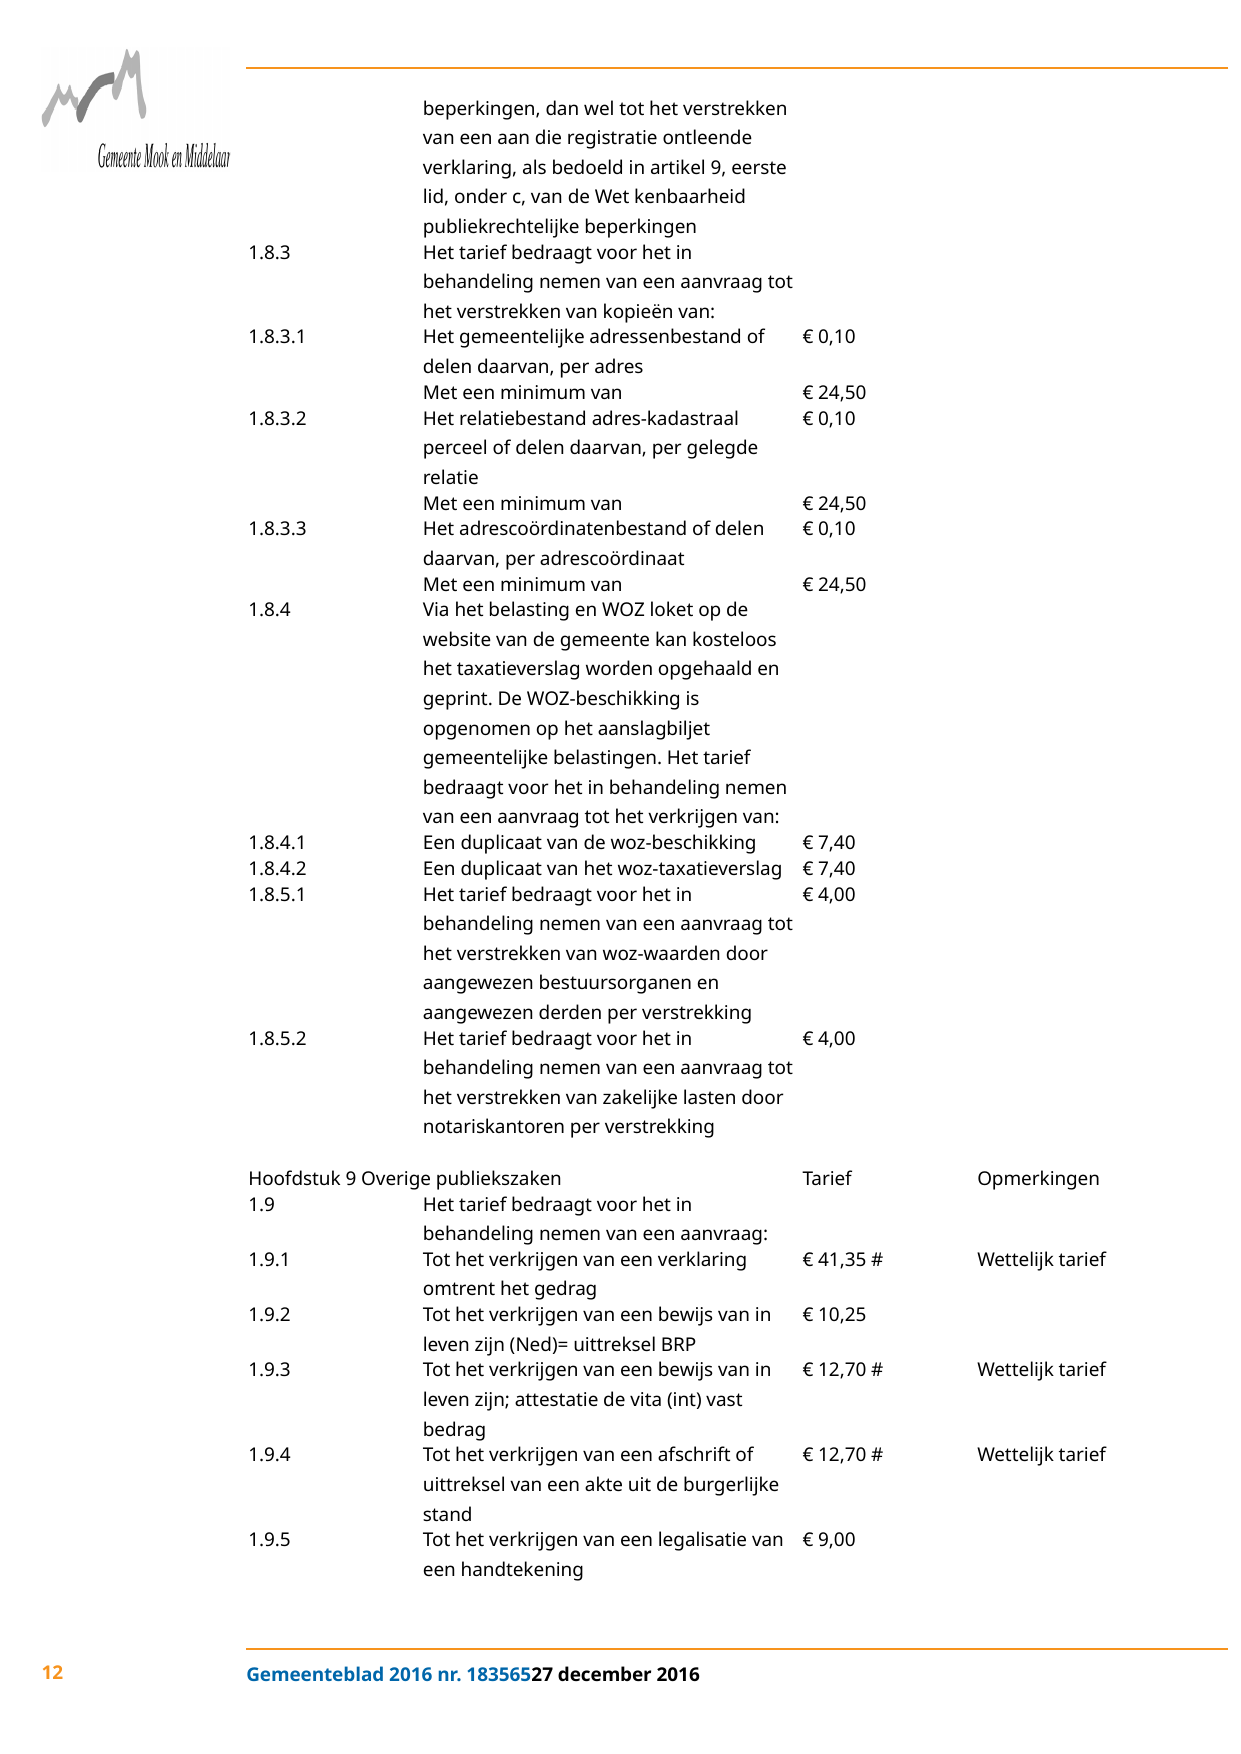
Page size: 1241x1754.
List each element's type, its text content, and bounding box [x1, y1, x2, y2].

table_cell € 7,40 [802, 829, 977, 855]
table_cell 1.8.3.2 [248, 405, 423, 490]
table_cell [248, 379, 423, 405]
table_cell Tot het verkrijgen van een bewijs van in leven zijn (Ned)= uittreksel BRP [423, 1301, 802, 1357]
table_cell [248, 571, 423, 596]
table_cell Wettelijk tarief [977, 1357, 1152, 1442]
table_cell 1.8.3.3 [248, 515, 423, 571]
table_cell 1.9.1 [248, 1246, 423, 1301]
table_cell Het tarief bedraagt voor het in behandeling nemen van een aanvraag tot het verstrekken van woz-waarden door aangewezen bestuursorganen en aangewezen derden per verstrekking [423, 881, 802, 1025]
table_cell [802, 95, 977, 239]
table_cell [977, 1582, 1152, 1607]
table_cell 1.9.4 [248, 1442, 423, 1526]
table_cell [977, 1139, 1152, 1165]
picture [41, 47, 231, 172]
table_cell [977, 490, 1152, 515]
table_cell [977, 515, 1152, 571]
table_cell Tot het verkrijgen van een bewijs van in leven zijn; attestatie de vita (int) vast bedrag [423, 1357, 802, 1442]
table_cell Met een minimum van [423, 490, 802, 515]
table_cell 1.9.3 [248, 1357, 423, 1442]
table_cell [423, 1139, 802, 1165]
table_cell € 10,25 [802, 1301, 977, 1357]
table_cell € 0,10 [802, 515, 977, 571]
table_cell € 24,50 [802, 490, 977, 515]
table_cell [977, 829, 1152, 855]
table_cell [802, 1139, 977, 1165]
table_cell Opmerkingen [977, 1165, 1152, 1191]
table_cell Wettelijk tarief [977, 1442, 1152, 1526]
table_cell [248, 490, 423, 515]
table_cell € 4,00 [802, 1025, 977, 1139]
table_cell Tot het verkrijgen van een afschrift of uittreksel van een akte uit de burgerlijke stand [423, 1442, 802, 1526]
table_cell Met een minimum van [423, 379, 802, 405]
table_cell 1.8.5.2 [248, 1025, 423, 1139]
table_cell [977, 379, 1152, 405]
table_cell [977, 571, 1152, 596]
table_cell € 7,40 [802, 855, 977, 881]
table_cell € 41,35 # [802, 1246, 977, 1301]
table_cell [977, 1025, 1152, 1139]
table_cell Een duplicaat van de woz-beschikking [423, 829, 802, 855]
table_cell [802, 239, 977, 324]
table_cell 1.8.3 [248, 239, 423, 324]
table_cell [802, 596, 977, 829]
table_cell € 0,10 [802, 324, 977, 379]
table_cell Met een minimum van [423, 571, 802, 596]
table_cell [977, 1526, 1152, 1582]
table_cell 1.8.3.1 [248, 324, 423, 379]
table_cell € 24,50 [802, 571, 977, 596]
table_cell 1.8.4 [248, 596, 423, 829]
table_cell 1.9.2 [248, 1301, 423, 1357]
table_cell Tot het verkrijgen van een verklaring omtrent het gedrag [423, 1246, 802, 1301]
table_cell € 12,70 # [802, 1357, 977, 1442]
table_cell [977, 95, 1152, 239]
table_cell 1.8.4.2 [248, 855, 423, 881]
table_cell € 12,70 # [802, 1442, 977, 1526]
table_cell [802, 1582, 977, 1607]
table_cell [977, 239, 1152, 324]
table_cell [423, 1582, 802, 1607]
table_cell Een duplicaat van het woz-taxatieverslag [423, 855, 802, 881]
table_cell Wettelijk tarief [977, 1246, 1152, 1301]
table_cell 1.8.5.1 [248, 881, 423, 1025]
table_cell 1.9.5 [248, 1526, 423, 1582]
table_cell € 4,00 [802, 881, 977, 1025]
table_cell beperkingen, dan wel tot het verstrekken van een aan die registratie ontleende verklaring, als bedoeld in artikel 9, eerste lid, onder c, van de Wet kenbaarheid publiekrechtelijke beperkingen [423, 95, 802, 239]
table_cell [248, 95, 423, 239]
table_cell [248, 1582, 423, 1607]
table_cell Tarief [802, 1165, 977, 1191]
table_cell Het tarief bedraagt voor het in behandeling nemen van een aanvraag tot het verstrekken van kopieën van: [423, 239, 802, 324]
table_cell Hoofdstuk 9 Overige publiekszaken [248, 1165, 802, 1191]
table_cell € 9,00 [802, 1526, 977, 1582]
table_cell € 0,10 [802, 405, 977, 490]
table_cell [977, 1301, 1152, 1357]
table_cell [977, 1191, 1152, 1246]
table_cell [977, 405, 1152, 490]
table_cell 1.9 [248, 1191, 423, 1246]
table_cell [977, 596, 1152, 829]
table_cell 1.8.4.1 [248, 829, 423, 855]
table_cell € 24,50 [802, 379, 977, 405]
table_cell Het adrescoördinatenbestand of delen daarvan, per adrescoördinaat [423, 515, 802, 571]
table_cell [977, 881, 1152, 1025]
table_cell Het relatiebestand adres-kadastraal perceel of delen daarvan, per gelegde relatie [423, 405, 802, 490]
table_cell Via het belasting en WOZ loket op de website van de gemeente kan kosteloos het taxatieverslag worden opgehaald en geprint. De WOZ-beschikking is opgenomen op het aanslagbiljet gemeentelijke belastingen. Het tarief bedraagt voor het in behandeling nemen van een aanvraag tot het verkrijgen van: [423, 596, 802, 829]
table_cell Het tarief bedraagt voor het in behandeling nemen van een aanvraag: [423, 1191, 802, 1246]
table_cell Het tarief bedraagt voor het in behandeling nemen van een aanvraag tot het verstrekken van zakelijke lasten door notariskantoren per verstrekking [423, 1025, 802, 1139]
table_cell [977, 324, 1152, 379]
table_cell [248, 1139, 423, 1165]
table_cell Het gemeentelijke adressenbestand of delen daarvan, per adres [423, 324, 802, 379]
table_cell [977, 855, 1152, 881]
table_cell [802, 1191, 977, 1246]
table_cell Tot het verkrijgen van een legalisatie van een handtekening [423, 1526, 802, 1582]
